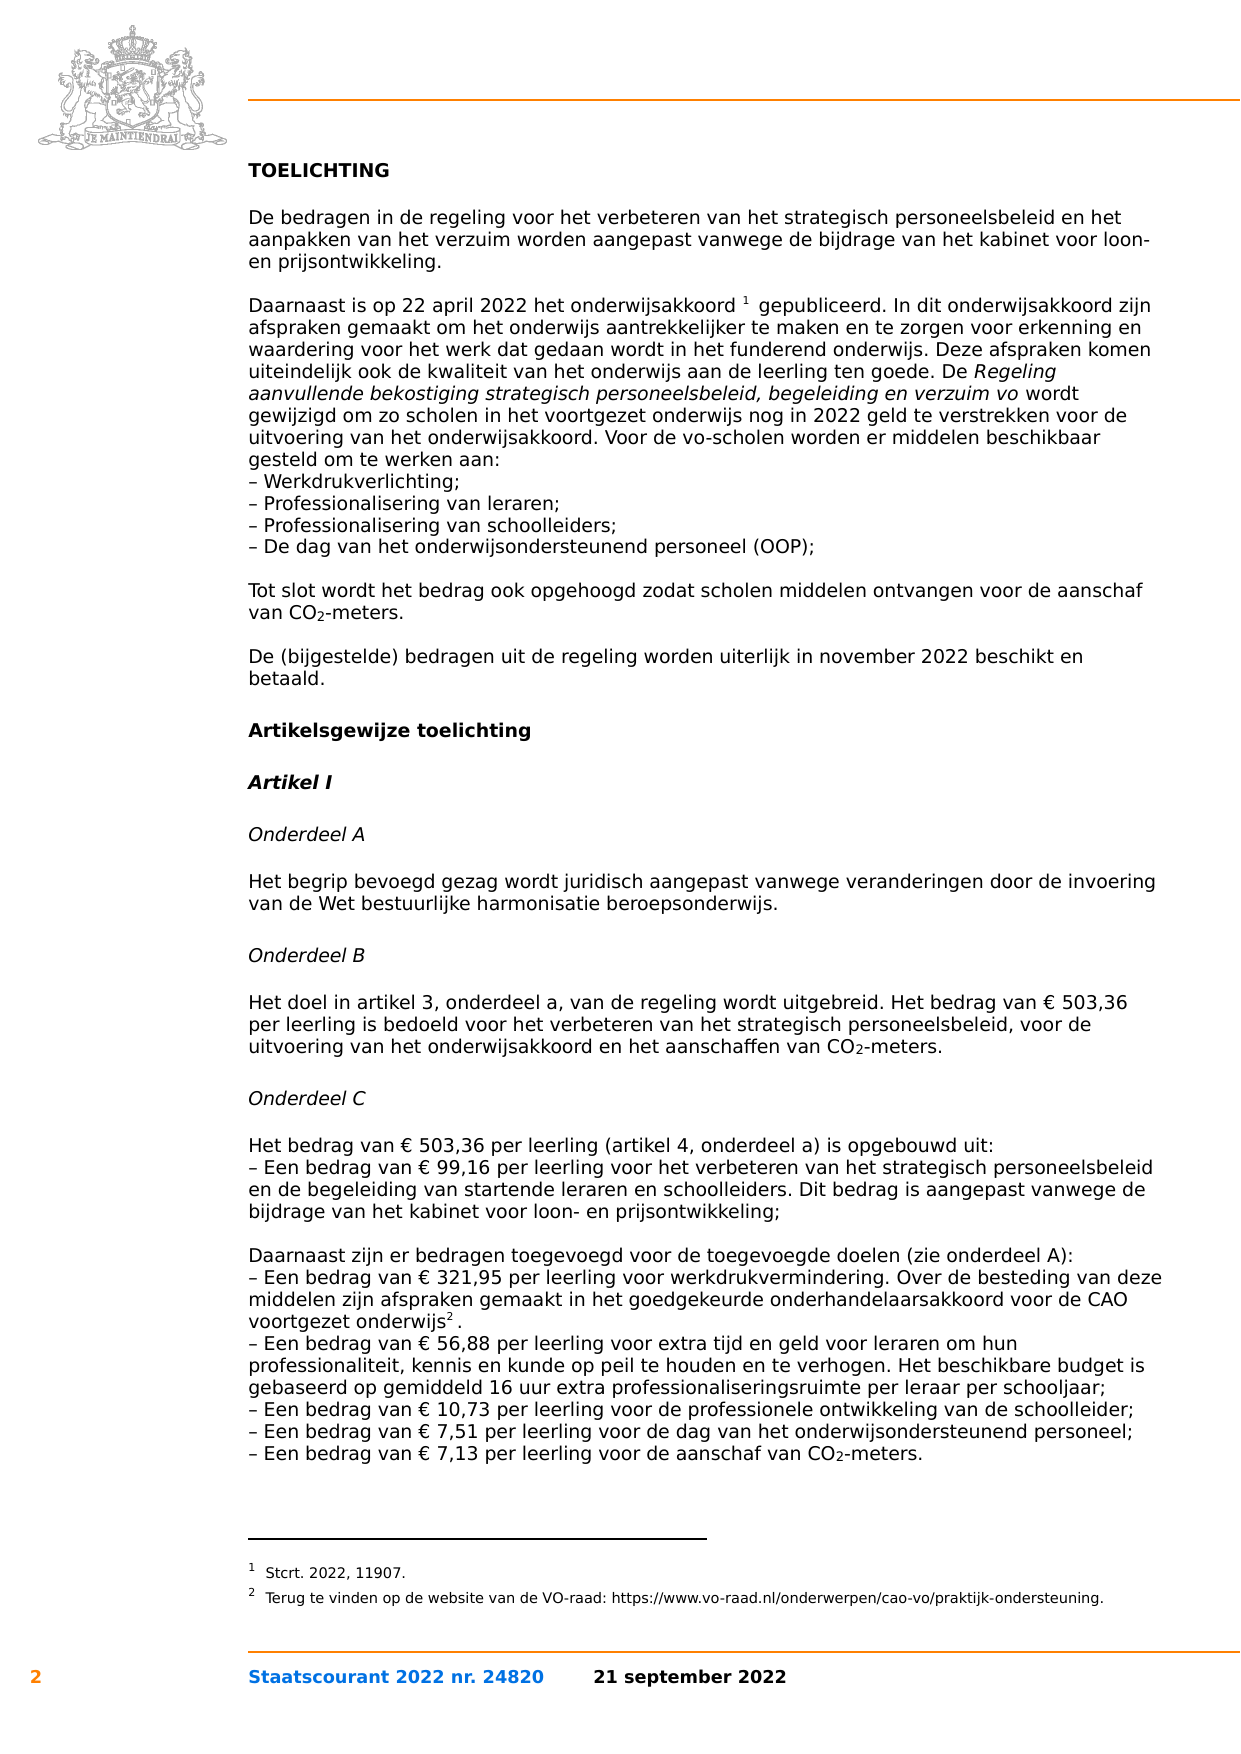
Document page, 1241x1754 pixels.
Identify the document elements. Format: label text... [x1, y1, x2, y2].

text Het begrip bevoegd gezag wordt juridisch aangepast vanwege veranderingen door de invoering van de Wet bestuurlijke harmonisatie beroepsonderwijs. [248, 871, 1163, 915]
text – Een bedrag van € 7,51 per leerling voor de dag van het onderwijsondersteunend personeel; [248, 1421, 1163, 1442]
subtitle Artikel I [248, 772, 1163, 794]
text Het bedrag van € 503,36 per leerling (artikel 4, onderdeel a) is opgebouwd uit: [248, 1135, 1163, 1157]
subtitle Artikelsgewijze toelichting [248, 720, 1163, 742]
subtitle Onderdeel B [248, 945, 1163, 967]
text Stcrt. 2022, 11907. [248, 1561, 1163, 1583]
text Het doel in artikel 3, onderdeel a, van de regeling wordt uitgebreid. Het bedrag van € 503,36 per leerling is bedoeld voor het verbeteren van het strategisch personeelsbeleid, voor de uitvoering van het onderwijsakkoord en het aanschaffen van CO2-meters. [248, 992, 1163, 1058]
text Terug te vinden op de website van de VO-raad: https://www.vo-raad.nl/onderwerpen/cao-vo/praktijk-ondersteuning. [248, 1586, 1163, 1608]
text – Een bedrag van € 10,73 per leerling voor de professionele ontwikkeling van de schoolleider; [248, 1398, 1163, 1421]
picture [38, 25, 227, 150]
text – Professionalisering van leraren; [248, 492, 1163, 514]
subtitle TOELICHTING [248, 160, 1163, 182]
text – Professionalisering van schoolleiders; [248, 514, 1163, 536]
text Daarnaast zijn er bedragen toegevoegd voor de toegevoegde doelen (zie onderdeel A): [248, 1245, 1163, 1267]
text – Een bedrag van € 99,16 per leerling voor het verbeteren van het strategisch personeelsbeleid en de begeleiding van startende leraren en schoolleiders. Dit bedrag is aangepast vanwege de bijdrage van het kabinet voor loon- en prijsontwikkeling; [248, 1157, 1163, 1223]
subtitle Onderdeel C [248, 1088, 1163, 1110]
text Daarnaast is op 22 april 2022 het onderwijsakkoord gepubliceerd. In dit onderwijsakkoord zijn afspraken gemaakt om het onderwijs aantrekkelijker te maken en te zorgen voor erkenning en waardering voor het werk dat gedaan wordt in het funderend onderwijs. Deze afspraken komen uiteindelijk ook de kwaliteit van het onderwijs aan de leerling ten goede. De Regeling aanvullende bekostiging strategisch personeelsbeleid, begeleiding en verzuim vo wordt gewijzigd om zo scholen in het voortgezet onderwijs nog in 2022 geld te verstrekken voor de uitvoering van het onderwijsakkoord. Voor de vo-scholen worden er middelen beschikbaar gesteld om te werken aan: [248, 295, 1163, 471]
text Tot slot wordt het bedrag ook opgehoogd zodat scholen middelen ontvangen voor de aanschaf van CO2-meters. [248, 580, 1163, 624]
text De (bijgestelde) bedragen uit de regeling worden uiterlijk in november 2022 beschikt en betaald. [248, 646, 1163, 690]
text – De dag van het onderwijsondersteunend personeel (OOP); [248, 536, 1163, 558]
text – Een bedrag van € 321,95 per leerling voor werkdrukvermindering. Over de besteding van deze middelen zijn afspraken gemaakt in het goedgekeurde onderhandelaarsakkoord voor de CAO voortgezet onderwijs. [248, 1267, 1163, 1333]
text – Een bedrag van € 56,88 per leerling voor extra tijd en geld voor leraren om hun professionaliteit, kennis en kunde op peil te houden en te verhogen. Het beschikbare budget is gebaseerd op gemiddeld 16 uur extra professionaliseringsruimte per leraar per schooljaar; [248, 1333, 1163, 1398]
text De bedragen in de regeling voor het verbeteren van het strategisch personeelsbeleid en het aanpakken van het verzuim worden aangepast vanwege de bijdrage van het kabinet voor loon- en prijsontwikkeling. [248, 207, 1163, 273]
subtitle Onderdeel A [248, 824, 1163, 846]
text – Een bedrag van € 7,13 per leerling voor de aanschaf van CO2-meters. [248, 1442, 1163, 1464]
text – Werkdrukverlichting; [248, 471, 1163, 492]
